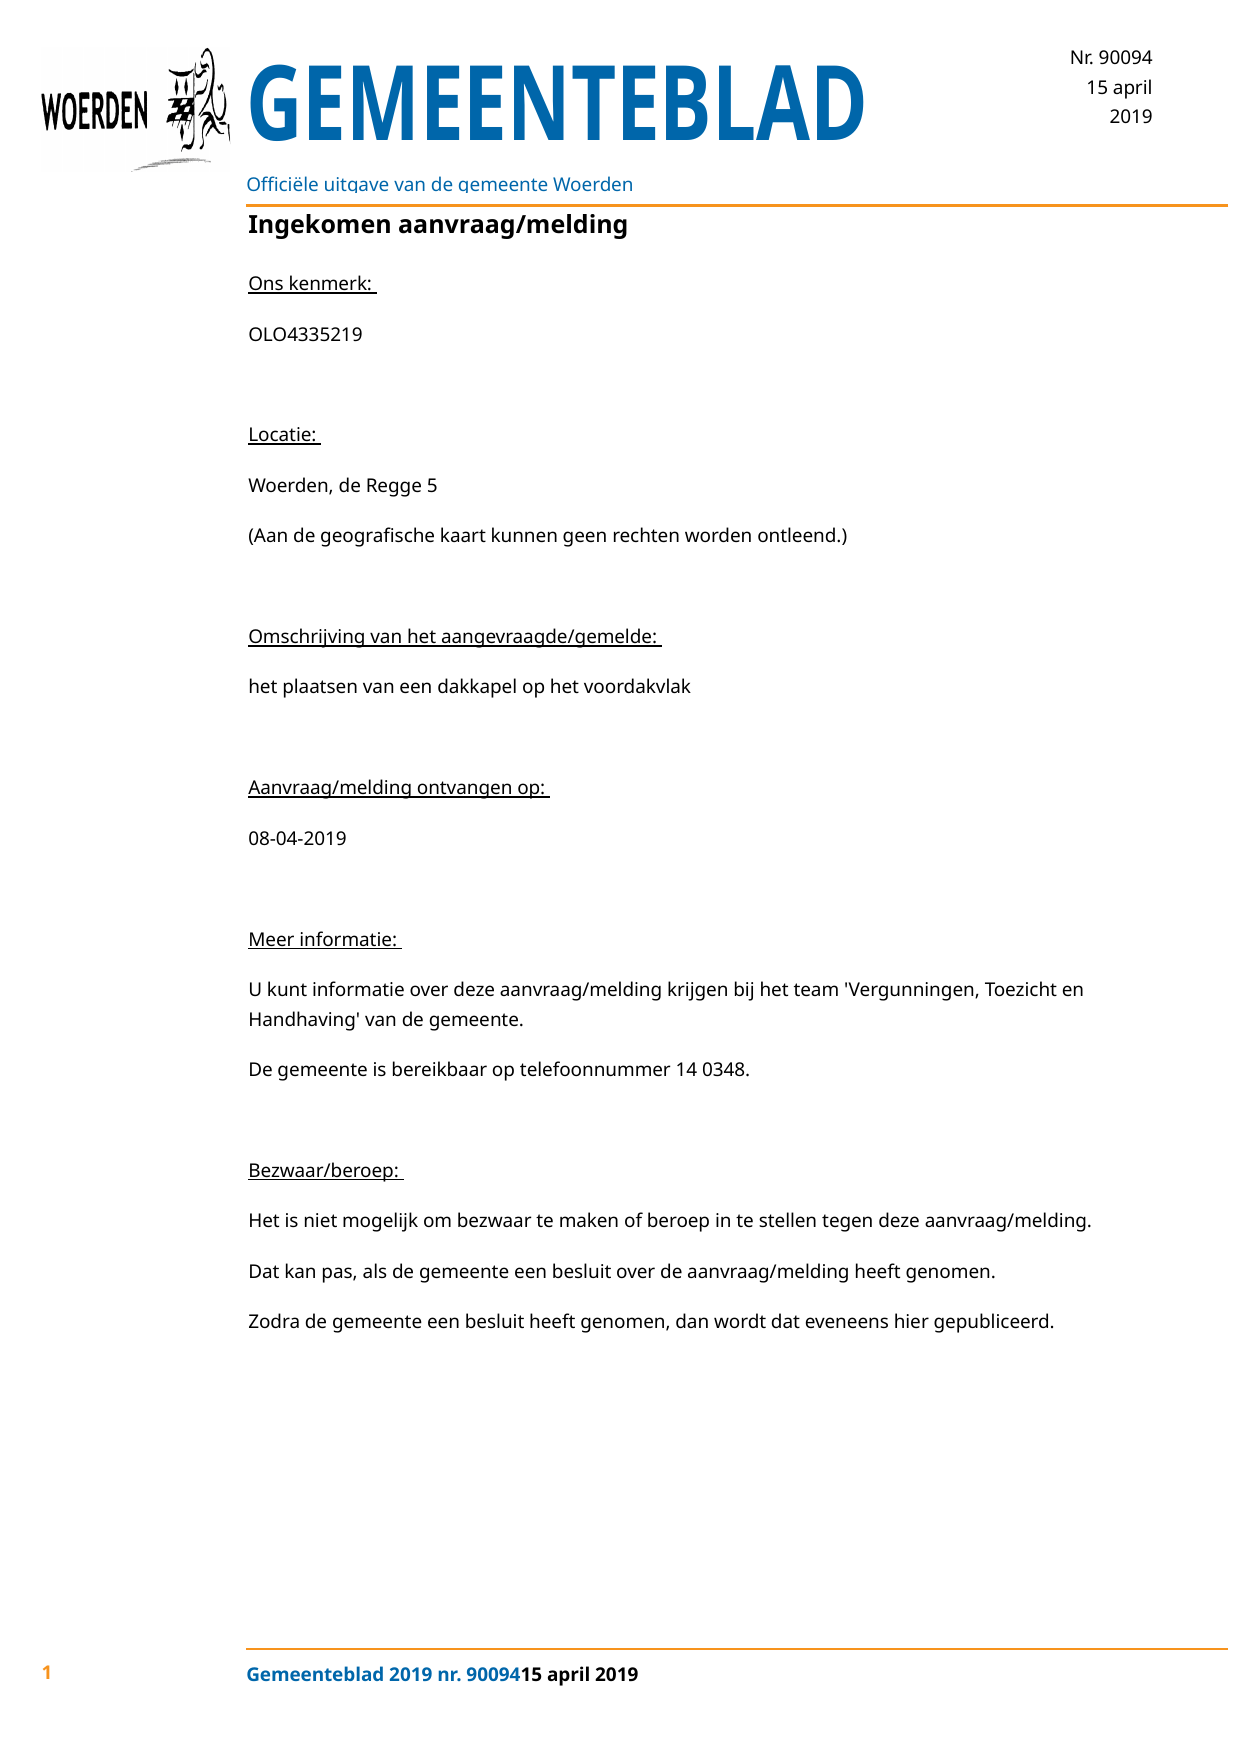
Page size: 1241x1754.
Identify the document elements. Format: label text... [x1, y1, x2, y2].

text Locatie: [248, 422, 1152, 447]
text Woerden, de Regge 5 [248, 472, 1152, 498]
text Ingekomen aanvraag/melding [248, 207, 1152, 241]
text Bezwaar/beroep: [248, 1157, 1152, 1183]
text OLO4335219 [248, 321, 1152, 346]
text het plaatsen van een dakkapel op het voordakvlak [248, 674, 1152, 699]
text Dat kan pas, als de gemeente een besluit over de aanvraag/melding heeft genomen. [248, 1258, 1152, 1283]
text Meer informatie: [248, 926, 1152, 951]
text Het is niet mogelijk om bezwaar te maken of beroep in te stellen tegen deze aanvraag/melding. [248, 1207, 1152, 1233]
text Ons kenmerk: [248, 270, 1152, 296]
text 08-04-2019 [248, 825, 1152, 851]
text (Aan de geografische kaart kunnen geen rechten worden ontleend.) [248, 522, 1152, 548]
text Omschrijving van het aangevraagde/gemelde: [248, 623, 1152, 649]
text Aanvraag/melding ontvangen op: [248, 774, 1152, 800]
text De gemeente is bereikbaar op telefoonnummer 14 0348. [248, 1056, 1152, 1082]
picture [41, 47, 231, 172]
text U kunt informatie over deze aanvraag/melding krijgen bij het team 'Vergunningen, Toezicht en Handhaving' van de gemeente. [248, 976, 1152, 1031]
text Zodra de gemeente een besluit heeft genomen, dan wordt dat eveneens hier gepubliceerd. [248, 1308, 1152, 1334]
